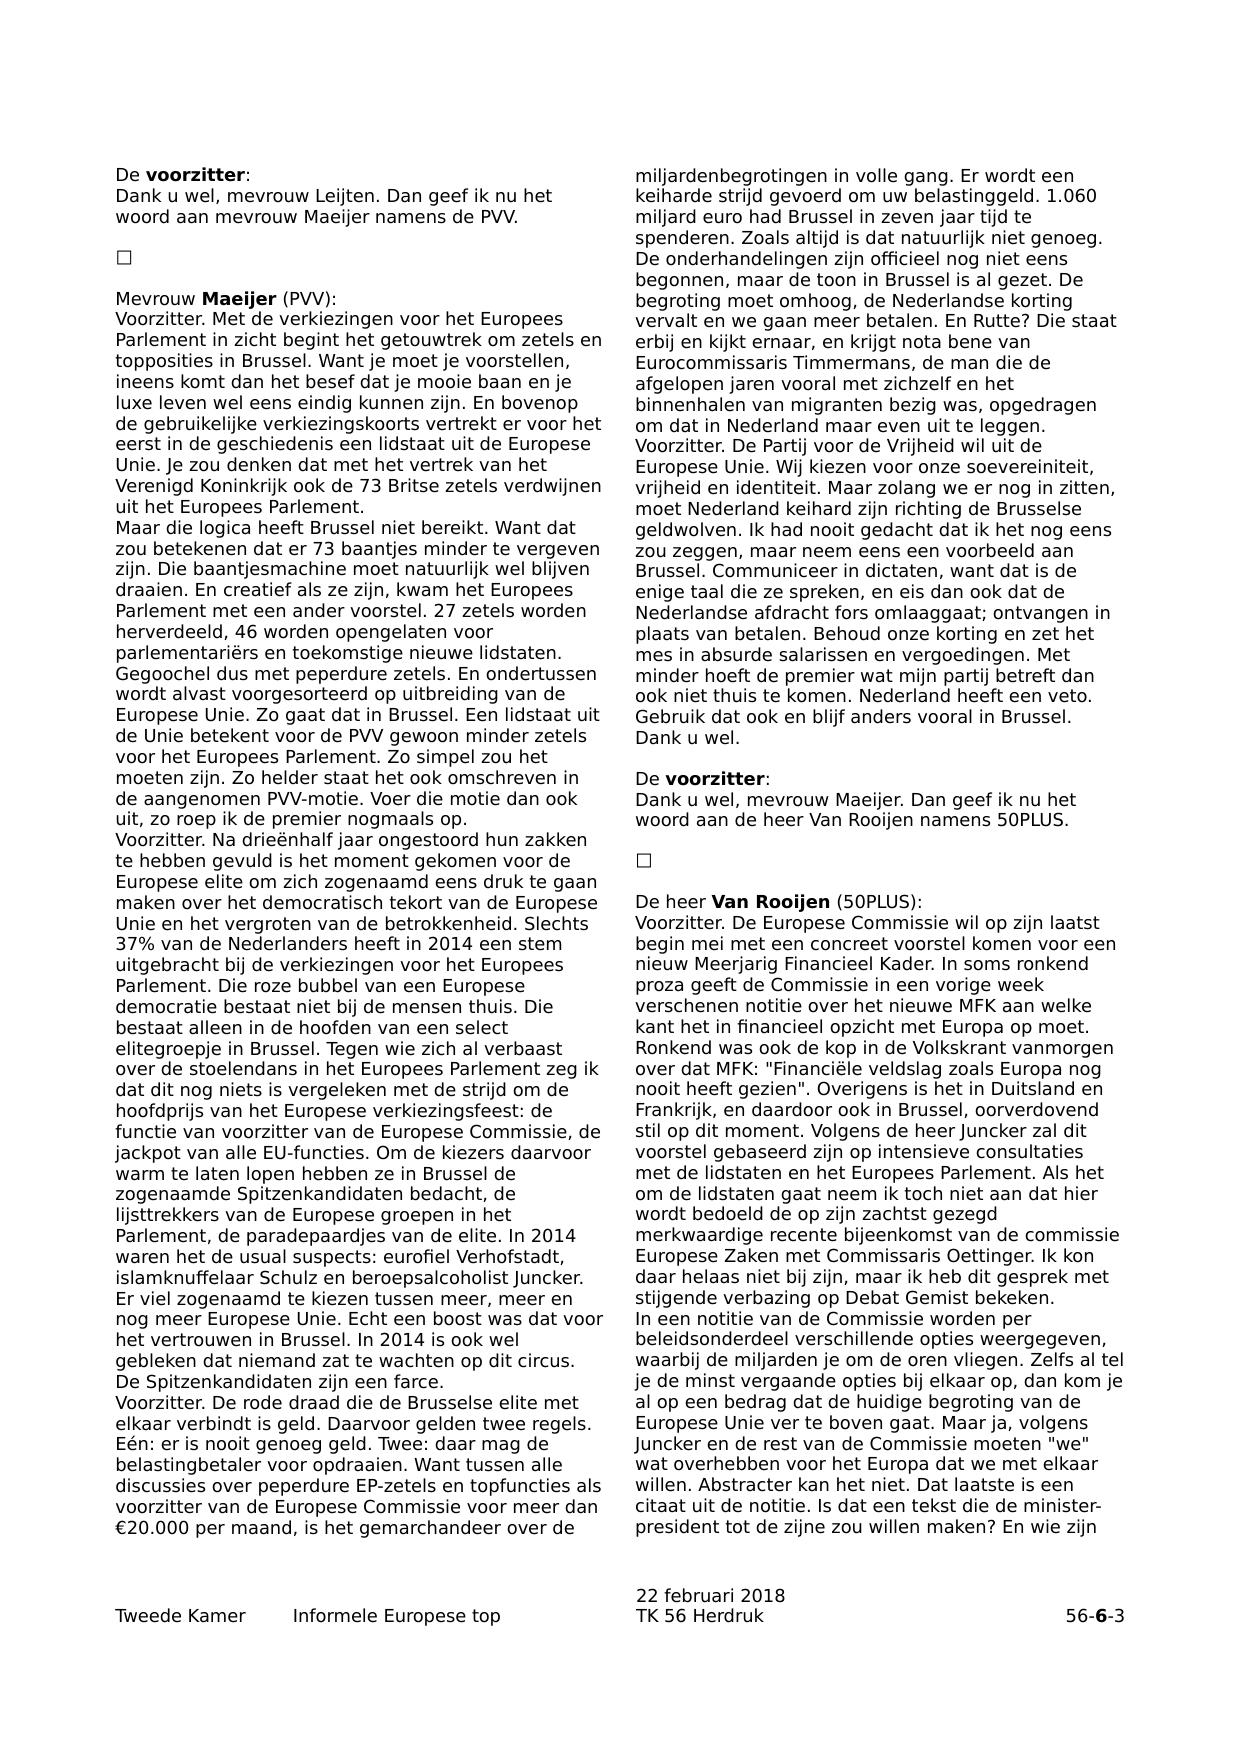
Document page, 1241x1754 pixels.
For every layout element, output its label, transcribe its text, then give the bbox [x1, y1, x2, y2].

text Voorzitter. De Partij voor de Vrijheid wil uit de Europese Unie. Wij kiezen voor onze soevereiniteit, vrijheid en identiteit. Maar zolang we er nog in zitten, moet Nederland keihard zijn richting de Brusselse geldwolven. Ik had nooit gedacht dat ik het nog eens zou zeggen, maar neem eens een voorbeeld aan Brussel. Communiceer in dictaten, want dat is de enige taal die ze spreken, en eis dan ook dat de Nederlandse afdracht fors omlaaggaat; ontvangen in plaats van betalen. Behoud onze korting en zet het mes in absurde salarissen en vergoedingen. Met minder hoeft de premier wat mijn partij betreft dan ook niet thuis te komen. Nederland heeft een veto. Gebruik dat ook en blijf anders vooral in Brussel. [635, 436, 1125, 728]
text In een notitie van de Commissie worden per beleidsonderdeel verschillende opties weergegeven, waarbij de miljarden je om de oren vliegen. Zelfs al tel je de minst vergaande opties bij elkaar op, dan kom je al op een bedrag dat de huidige begroting van de Europese Unie ver te boven gaat. Maar ja, volgens Juncker en de rest van de Commissie moeten "we" wat overhebben voor het Europa dat we met elkaar willen. Abstracter kan het niet. Dat laatste is een citaat uit de notitie. Is dat een tekst die de minister-president tot de zijne zou willen maken? En wie zijn [635, 1308, 1125, 1537]
text Mevrouw Maeijer (PVV): [115, 288, 605, 309]
text Dank u wel. [635, 728, 1125, 749]
text Dank u wel, mevrouw Leijten. Dan geef ik nu het woord aan mevrouw Maeijer namens de PVV. [115, 186, 605, 228]
text Voorzitter. De Europese Commissie wil op zijn laatst begin mei met een concreet voorstel komen voor een nieuw Meerjarig Financieel Kader. In soms ronkend proza geeft de Commissie in een vorige week verschenen notitie over het nieuwe MFK aan welke kant het in financieel opzicht met Europa op moet. Ronkend was ook de kop in de Volkskrant vanmorgen over dat MFK: "Financiële veldslag zoals Europa nog nooit heeft gezien". Overigens is het in Duitsland en Frankrijk, en daardoor ook in Brussel, oorverdovend stil op dit moment. Volgens de heer Juncker zal dit voorstel gebaseerd zijn op intensieve consultaties met de lidstaten en het Europees Parlement. Als het om de lidstaten gaat neem ik toch niet aan dat hier wordt bedoeld de op zijn zachtst gezegd merkwaardige recente bijeenkomst van de commissie Europese Zaken met Commissaris Oettinger. Ik kon daar helaas niet bij zijn, maar ik heb dit gesprek met stijgende verbazing op Debat Gemist bekeken. [635, 912, 1125, 1308]
text De voorzitter: [635, 769, 1125, 789]
text Voorzitter. De rode draad die de Brusselse elite met elkaar verbindt is geld. Daarvoor gelden twee regels. Eén: er is nooit genoeg geld. Twee: daar mag de belastingbetaler voor opdraaien. Want tussen alle discussies over peperdure EP-zetels en topfuncties als voorzitter van de Europese Commissie voor meer dan €20.000 per maand, is het gemarchandeer over de [115, 1392, 605, 1538]
text Voorzitter. Met de verkiezingen voor het Europees Parlement in zicht begint het getouwtrek om zetels en topposities in Brussel. Want je moet je voorstellen, ineens komt dan het besef dat je mooie baan en je luxe leven wel eens eindig kunnen zijn. En bovenop de gebruikelijke verkiezingskoorts vertrekt er voor het eerst in de geschiedenis een lidstaat uit de Europese Unie. Je zou denken dat met het vertrek van het Verenigd Koninkrijk ook de 73 Britse zetels verdwijnen uit het Europees Parlement. [115, 309, 605, 517]
text Maar die logica heeft Brussel niet bereikt. Want dat zou betekenen dat er 73 baantjes minder te vergeven zijn. Die baantjesmachine moet natuurlijk wel blijven draaien. En creatief als ze zijn, kwam het Europees Parlement met een ander voorstel. 27 zetels worden herverdeeld, 46 worden opengelaten voor parlementariërs en toekomstige nieuwe lidstaten. Gegoochel dus met peperdure zetels. En ondertussen wordt alvast voorgesorteerd op uitbreiding van de Europese Unie. Zo gaat dat in Brussel. Een lidstaat uit de Unie betekent voor de PVV gewoon minder zetels voor het Europees Parlement. Zo simpel zou het moeten zijn. Zo helder staat het ook omschreven in de aangenomen PVV-motie. Voer die motie dan ook uit, zo roep ik de premier nogmaals op. [115, 517, 605, 830]
text miljardenbegrotingen in volle gang. Er wordt een keiharde strijd gevoerd om uw belastinggeld. 1.060 miljard euro had Brussel in zeven jaar tijd te spenderen. Zoals altijd is dat natuurlijk niet genoeg. De onderhandelingen zijn officieel nog niet eens begonnen, maar de toon in Brussel is al gezet. De begroting moet omhoog, de Nederlandse korting vervalt en we gaan meer betalen. En Rutte? Die staat erbij en kijkt ernaar, en krijgt nota bene van Eurocommissaris Timmermans, de man die de afgelopen jaren vooral met zichzelf en het binnenhalen van migranten bezig was, opgedragen om dat in Nederland maar even uit te leggen. [635, 165, 1125, 436]
text Dank u wel, mevrouw Maeijer. Dan geef ik nu het woord aan de heer Van Rooijen namens 50PLUS. [635, 789, 1125, 831]
text Voorzitter. Na drieënhalf jaar ongestoord hun zakken te hebben gevuld is het moment gekomen voor de Europese elite om zich zogenaamd eens druk te gaan maken over het democratisch tekort van de Europese Unie en het vergroten van de betrokkenheid. Slechts 37% van de Nederlanders heeft in 2014 een stem uitgebracht bij de verkiezingen voor het Europees Parlement. Die roze bubbel van een Europese democratie bestaat niet bij de mensen thuis. Die bestaat alleen in de hoofden van een select elitegroepje in Brussel. Tegen wie zich al verbaast over de stoelendans in het Europees Parlement zeg ik dat dit nog niets is vergeleken met de strijd om de hoofdprijs van het Europese verkiezingsfeest: de functie van voorzitter van de Europese Commissie, de jackpot van alle EU-functies. Om de kiezers daarvoor warm te laten lopen hebben ze in Brussel de zogenaamde Spitzenkandidaten bedacht, de lijsttrekkers van de Europese groepen in het Parlement, de paradepaardjes van de elite. In 2014 waren het de usual suspects: eurofiel Verhofstadt, islamknuffelaar Schulz en beroepsalcoholist Juncker. Er viel zogenaamd te kiezen tussen meer, meer en nog meer Europese Unie. Echt een boost was dat voor het vertrouwen in Brussel. In 2014 is ook wel gebleken dat niemand zat te wachten op dit circus. De Spitzenkandidaten zijn een farce. [115, 830, 605, 1392]
text De voorzitter: [115, 165, 605, 186]
text De heer Van Rooijen (50PLUS): [635, 892, 1125, 912]
text ⬜ [115, 248, 605, 268]
text ⬜ [635, 851, 1125, 872]
